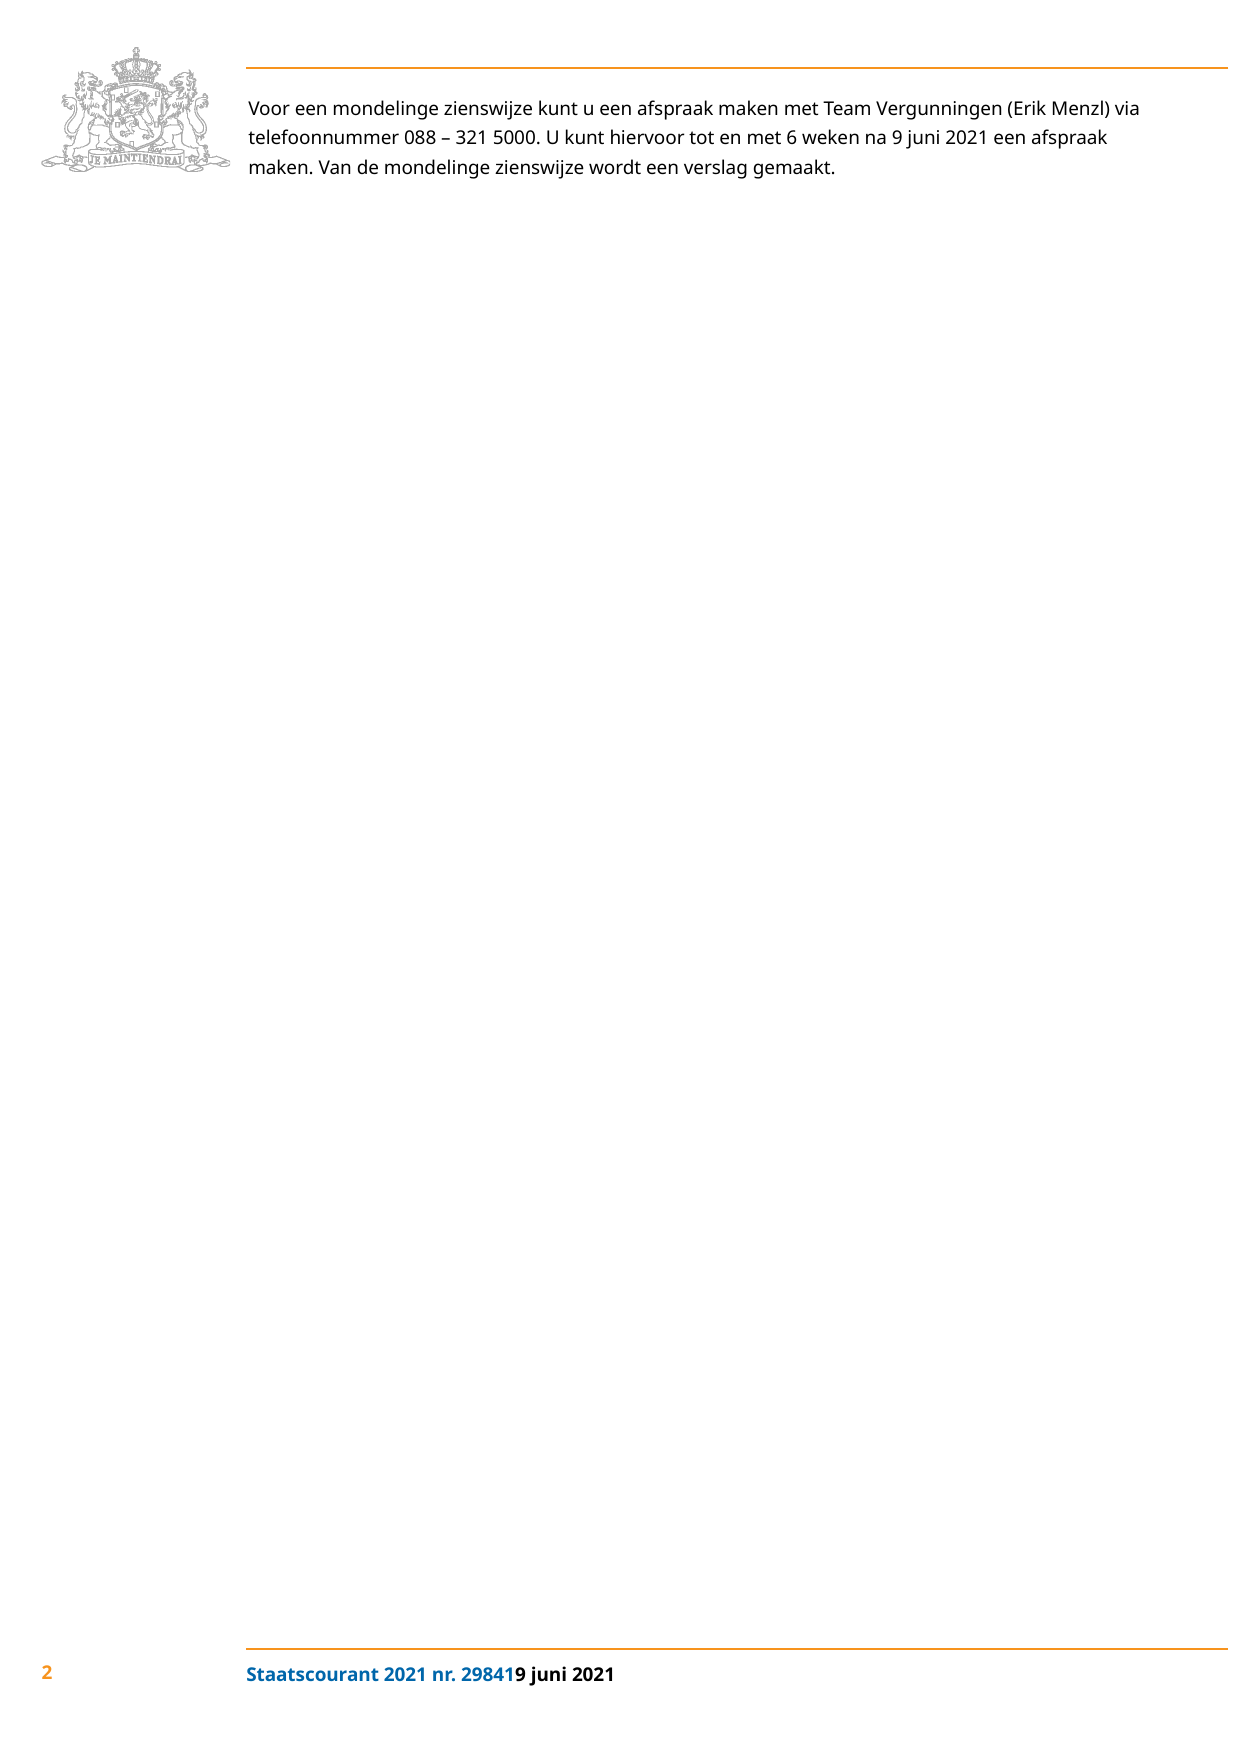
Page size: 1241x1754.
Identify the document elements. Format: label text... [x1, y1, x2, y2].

picture [41, 47, 231, 172]
text Voor een mondelinge zienswijze kunt u een afspraak maken met Team Vergunningen (Erik Menzl) via telefoonnummer 088 – 321 5000. U kunt hiervoor tot en met 6 weken na 9 juni 2021 een afspraak maken. Van de mondelinge zienswijze wordt een verslag gemaakt. [248, 95, 1152, 180]
